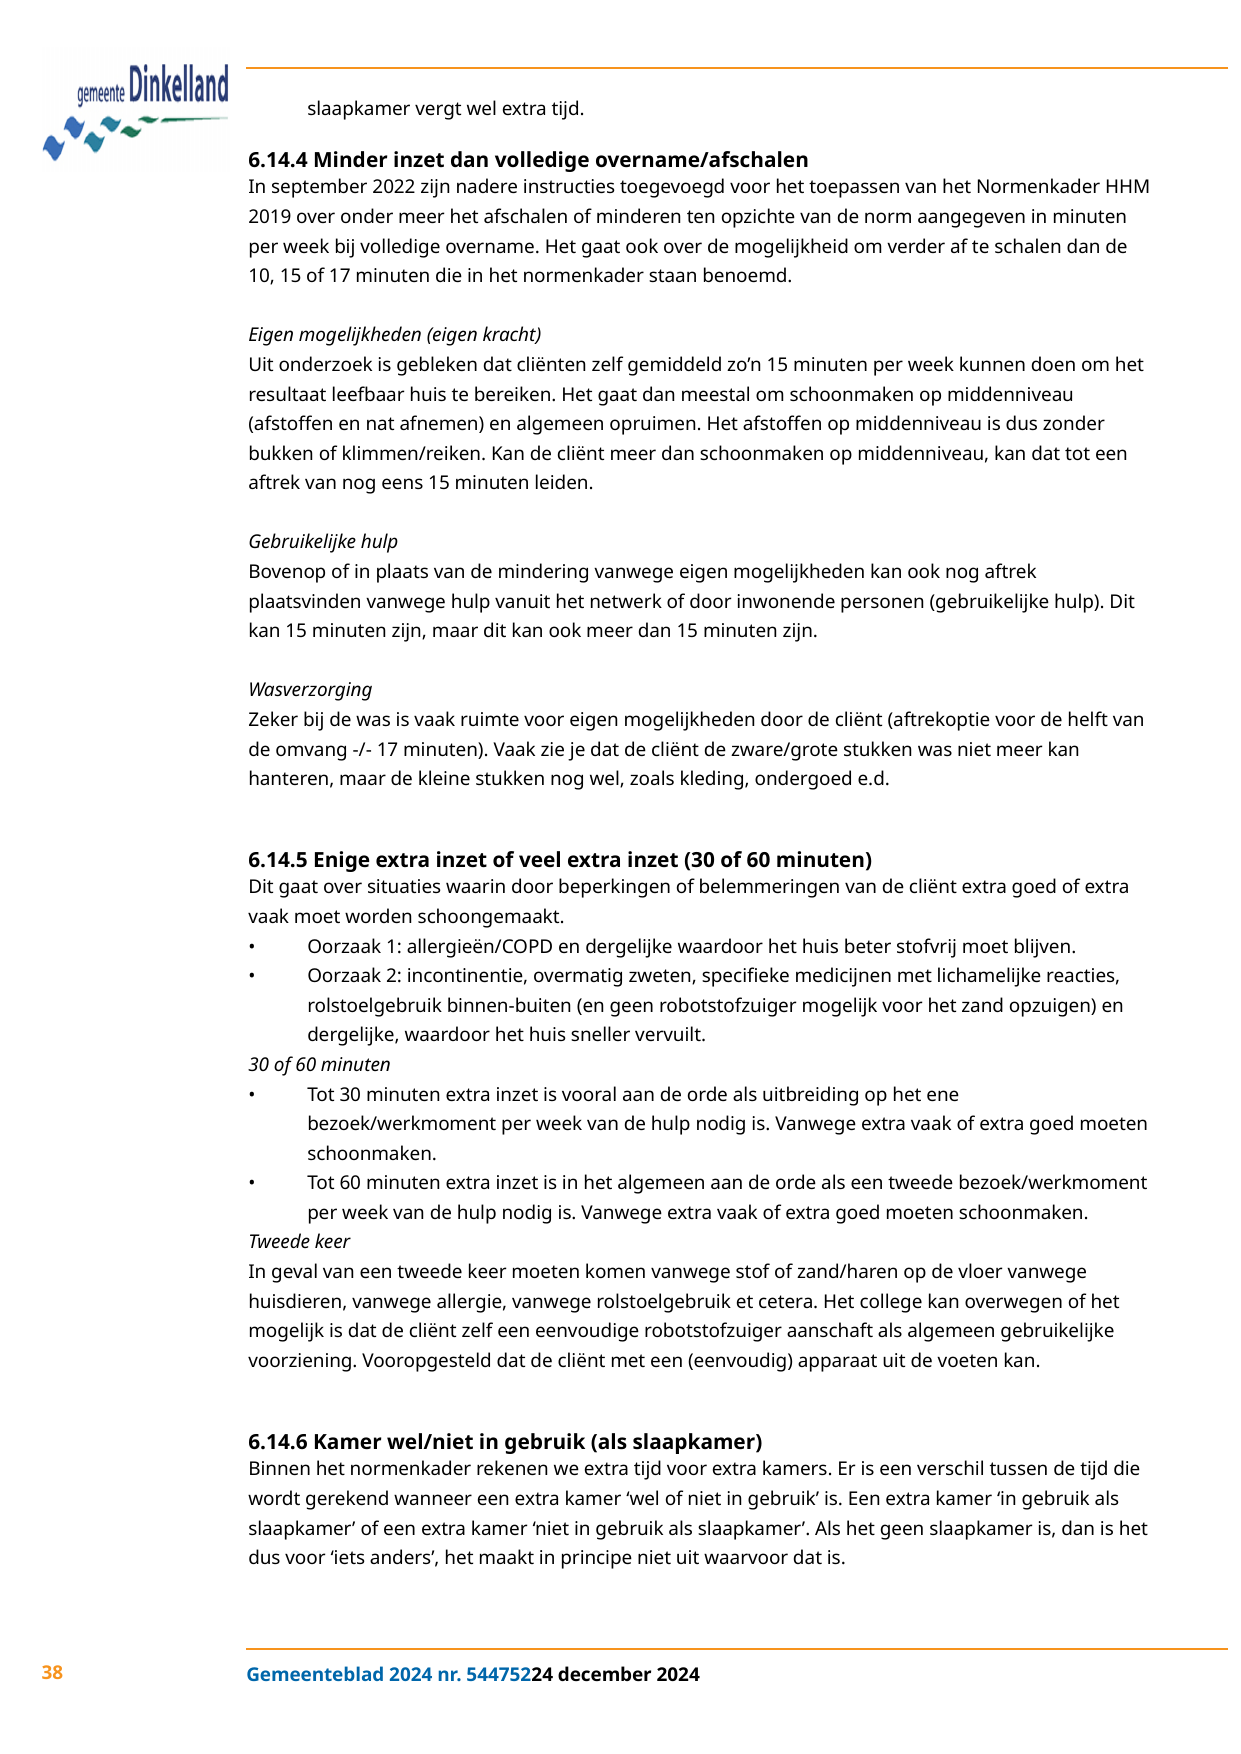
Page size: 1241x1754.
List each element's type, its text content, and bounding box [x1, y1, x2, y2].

text In september 2022 zijn nadere instructies toegevoegd voor het toepassen van het Normenkader HHM 2019 over onder meer het afschalen of minderen ten opzichte van de norm aangegeven in minuten per week bij volledige overname. Het gaat ook over de mogelijkheid om verder af te schalen dan de 10, 15 of 17 minuten die in het normenkader staan benoemd. [248, 174, 1152, 288]
text Wasverzorging [248, 677, 1152, 702]
text 30 of 60 minuten [248, 1051, 1152, 1077]
text 6.14.4 Minder inzet dan volledige overname/afschalen [248, 145, 1152, 174]
text Zeker bij de was is vaak ruimte voor eigen mogelijkheden door de cliënt (aftrekoptie voor de helft van de omvang -/- 17 minuten). Vaak zie je dat de cliënt de zware/grote stukken was niet meer kan hanteren, maar de kleine stukken nog wel, zoals kleding, ondergoed e.d. [248, 706, 1152, 791]
text Tweede keer [248, 1229, 1152, 1254]
text In geval van een tweede keer moeten komen vanwege stof of zand/haren op de vloer vanwege huisdieren, vanwege allergie, vanwege rolstoelgebruik et cetera. Het college kan overwegen of het mogelijk is dat de cliënt zelf een eenvoudige robotstofzuiger aanschaft als algemeen gebruikelijke voorziening. Vooropgesteld dat de cliënt met een (eenvoudig) apparaat uit de voeten kan. [248, 1258, 1152, 1373]
text 6.14.6 Kamer wel/niet in gebruik (als slaapkamer) [248, 1427, 1152, 1456]
list Oorzaak 1: allergieën/COPD en dergelijke waardoor het huis beter stofvrij moet blijven. [248, 933, 1152, 959]
list Tot 60 minuten extra inzet is in het algemeen aan de orde als een tweede bezoek/werkmoment per week van de hulp nodig is. Vanwege extra vaak of extra goed moeten schoonmaken. [248, 1169, 1152, 1225]
text Uit onderzoek is gebleken dat cliënten zelf gemiddeld zo’n 15 minuten per week kunnen doen om het resultaat leefbaar huis te bereiken. Het gaat dan meestal om schoonmaken op middenniveau (afstoffen en nat afnemen) en algemeen opruimen. Het afstoffen op middenniveau is dus zonder bukken of klimmen/reiken. Kan de cliënt meer dan schoonmaken op middenniveau, kan dat tot een aftrek van nog eens 15 minuten leiden. [248, 351, 1152, 495]
list slaapkamer vergt wel extra tijd. [248, 95, 1152, 121]
text 6.14.5 Enige extra inzet of veel extra inzet (30 of 60 minuten) [248, 845, 1152, 874]
list Tot 30 minuten extra inzet is vooral aan de orde als uitbreiding op het ene bezoek/werkmoment per week van de hulp nodig is. Vanwege extra vaak of extra goed moeten schoonmaken. [248, 1081, 1152, 1166]
text Gebruikelijke hulp [248, 529, 1152, 554]
text Bovenop of in plaats van de mindering vanwege eigen mogelijkheden kan ook nog aftrek plaatsvinden vanwege hulp vanuit het netwerk of door inwonende personen (gebruikelijke hulp). Dit kan 15 minuten zijn, maar dit kan ook meer dan 15 minuten zijn. [248, 558, 1152, 643]
text Dit gaat over situaties waarin door beperkingen of belemmeringen van de cliënt extra goed of extra vaak moet worden schoongemaakt. [248, 874, 1152, 929]
picture [41, 47, 231, 172]
text Eigen mogelijkheden (eigen kracht) [248, 322, 1152, 347]
text Binnen het normenkader rekenen we extra tijd voor extra kamers. Er is een verschil tussen de tijd die wordt gerekend wanneer een extra kamer ‘wel of niet in gebruik’ is. Een extra kamer ‘in gebruik als slaapkamer’ of een extra kamer ‘niet in gebruik als slaapkamer’. Als het geen slaapkamer is, dan is het dus voor ‘iets anders’, het maakt in principe niet uit waarvoor dat is. [248, 1456, 1152, 1570]
list Oorzaak 2: incontinentie, overmatig zweten, specifieke medicijnen met lichamelijke reacties, rolstoelgebruik binnen-buiten (en geen robotstofzuiger mogelijk voor het zand opzuigen) en dergelijke, waardoor het huis sneller vervuilt. [248, 962, 1152, 1047]
